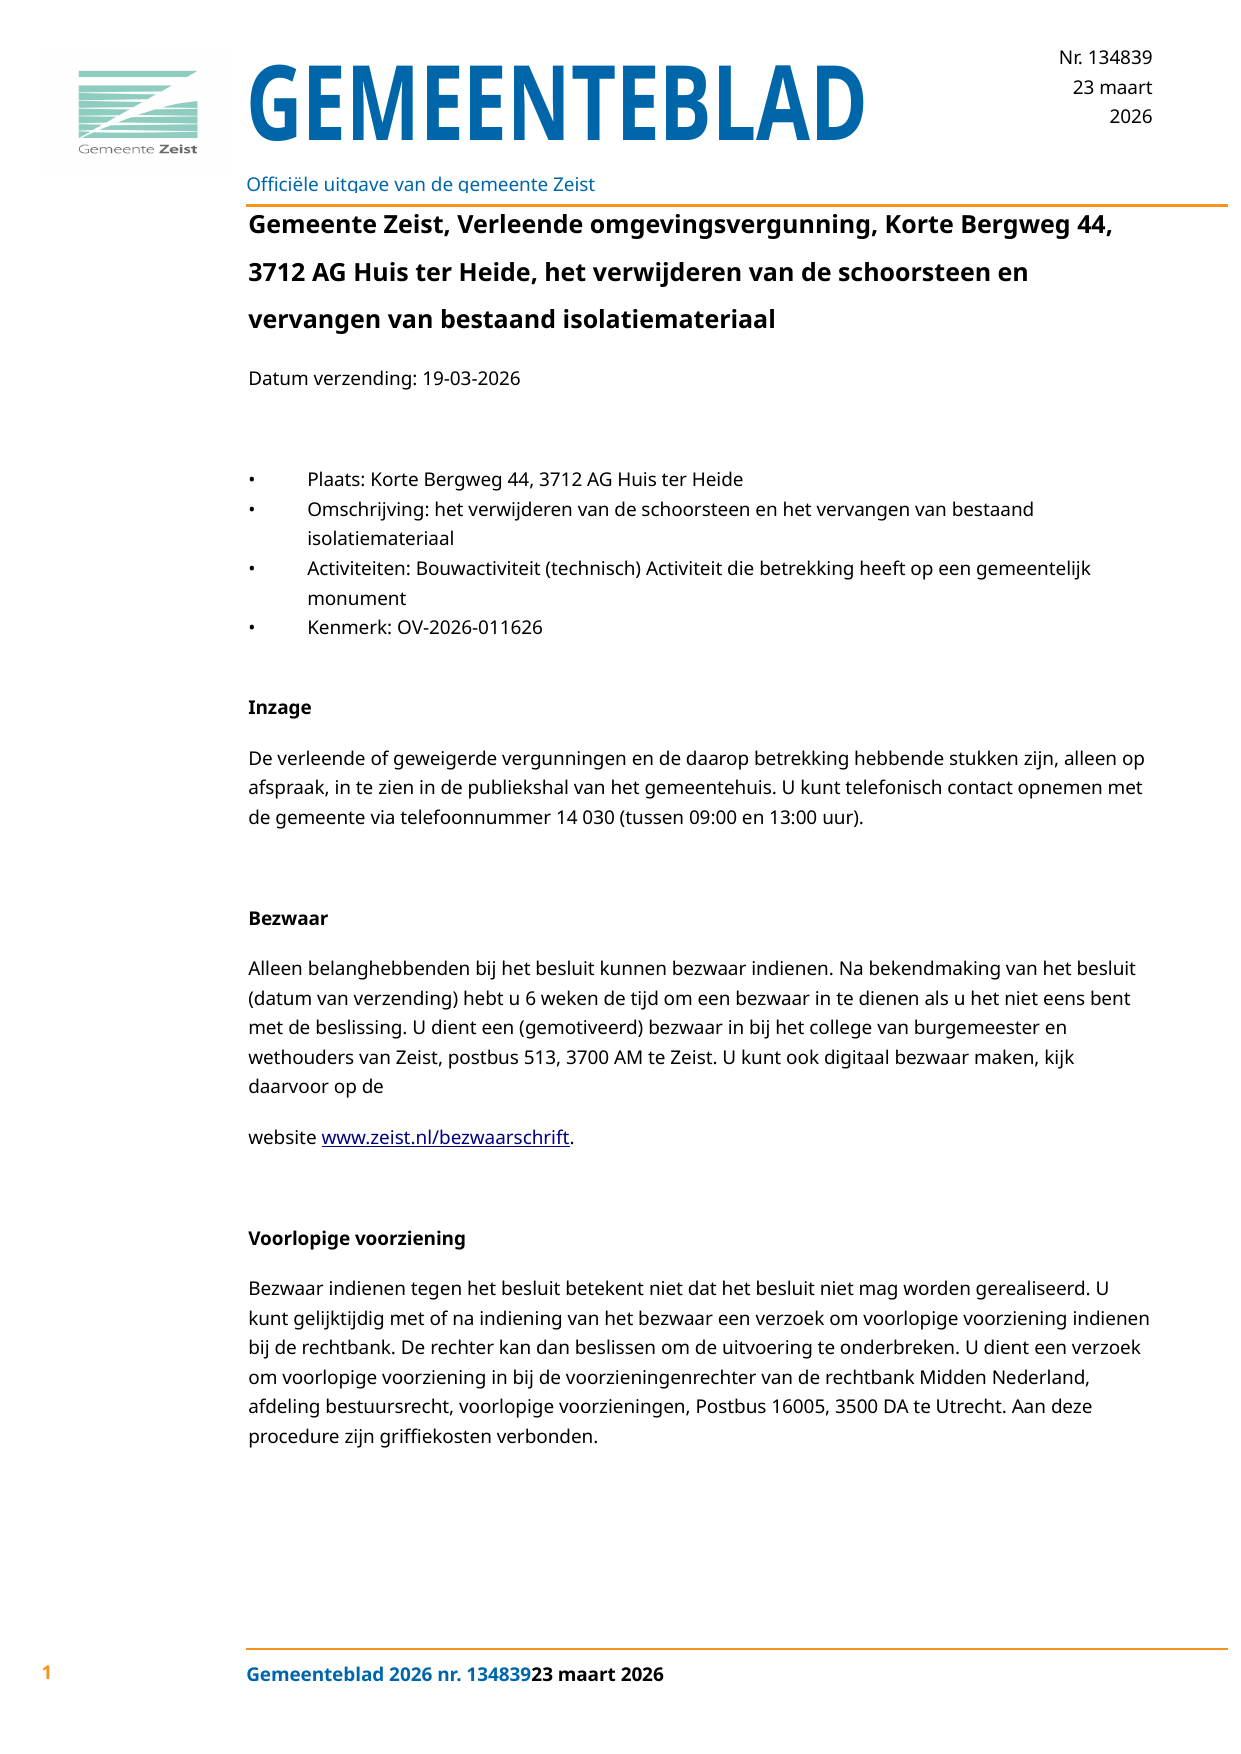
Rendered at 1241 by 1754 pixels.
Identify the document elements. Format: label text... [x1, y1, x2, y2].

text De verleende of geweigerde vergunningen en de daarop betrekking hebbende stukken zijn, alleen op afspraak, in te zien in de publiekshal van het gemeentehuis. U kunt telefonisch contact opnemen met de gemeente via telefoonnummer 14 030 (tussen 09:00 en 13:00 uur). [248, 745, 1152, 829]
text website www.zeist.nl/bezwaarschrift. [248, 1124, 1152, 1149]
text Gemeente Zeist, Verleende omgevingsvergunning, Korte Bergweg 44, 3712 AG Huis ter Heide, het verwijderen van de schoorsteen en vervangen van bestaand isolatiemateriaal [248, 207, 1152, 336]
text Bezwaar [248, 905, 1152, 930]
text Alleen belanghebbenden bij het besluit kunnen bezwaar indienen. Na bekendmaking van het besluit (datum van verzending) hebt u 6 weken de tijd om een bezwaar in te dienen als u het niet eens bent met de beslissing. U dient een (gemotiveerd) bezwaar in bij het college van burgemeester en wethouders van Zeist, postbus 513, 3700 AM te Zeist. U kunt ook digitaal bezwaar maken, kijk daarvoor op de [248, 955, 1152, 1099]
list Kenmerk: OV-2026-011626 [248, 614, 1152, 640]
list Plaats: Korte Bergweg 44, 3712 AG Huis ter Heide [248, 466, 1152, 492]
text Inzage [248, 694, 1152, 720]
text Datum verzending: 19-03-2026 [248, 366, 1152, 391]
text Bezwaar indienen tegen het besluit betekent niet dat het besluit niet mag worden gerealiseerd. U kunt gelijktijdig met of na indiening van het bezwaar een verzoek om voorlopige voorziening indienen bij de rechtbank. De rechter kan dan beslissen om de uitvoering te onderbreken. U dient een verzoek om voorlopige voorziening in bij de voorzieningenrechter van de rechtbank Midden Nederland, afdeling bestuursrecht, voorlopige voorzieningen, Postbus 16005, 3500 DA te Utrecht. Aan deze procedure zijn griffiekosten verbonden. [248, 1275, 1152, 1449]
list Omschrijving: het verwijderen van de schoorsteen en het vervangen van bestaand isolatiemateriaal [248, 496, 1152, 551]
list Activiteiten: Bouwactiviteit (technisch) Activiteit die betrekking heeft op een gemeentelijk monument [248, 555, 1152, 610]
picture [41, 47, 231, 172]
text Voorlopige voorziening [248, 1225, 1152, 1250]
